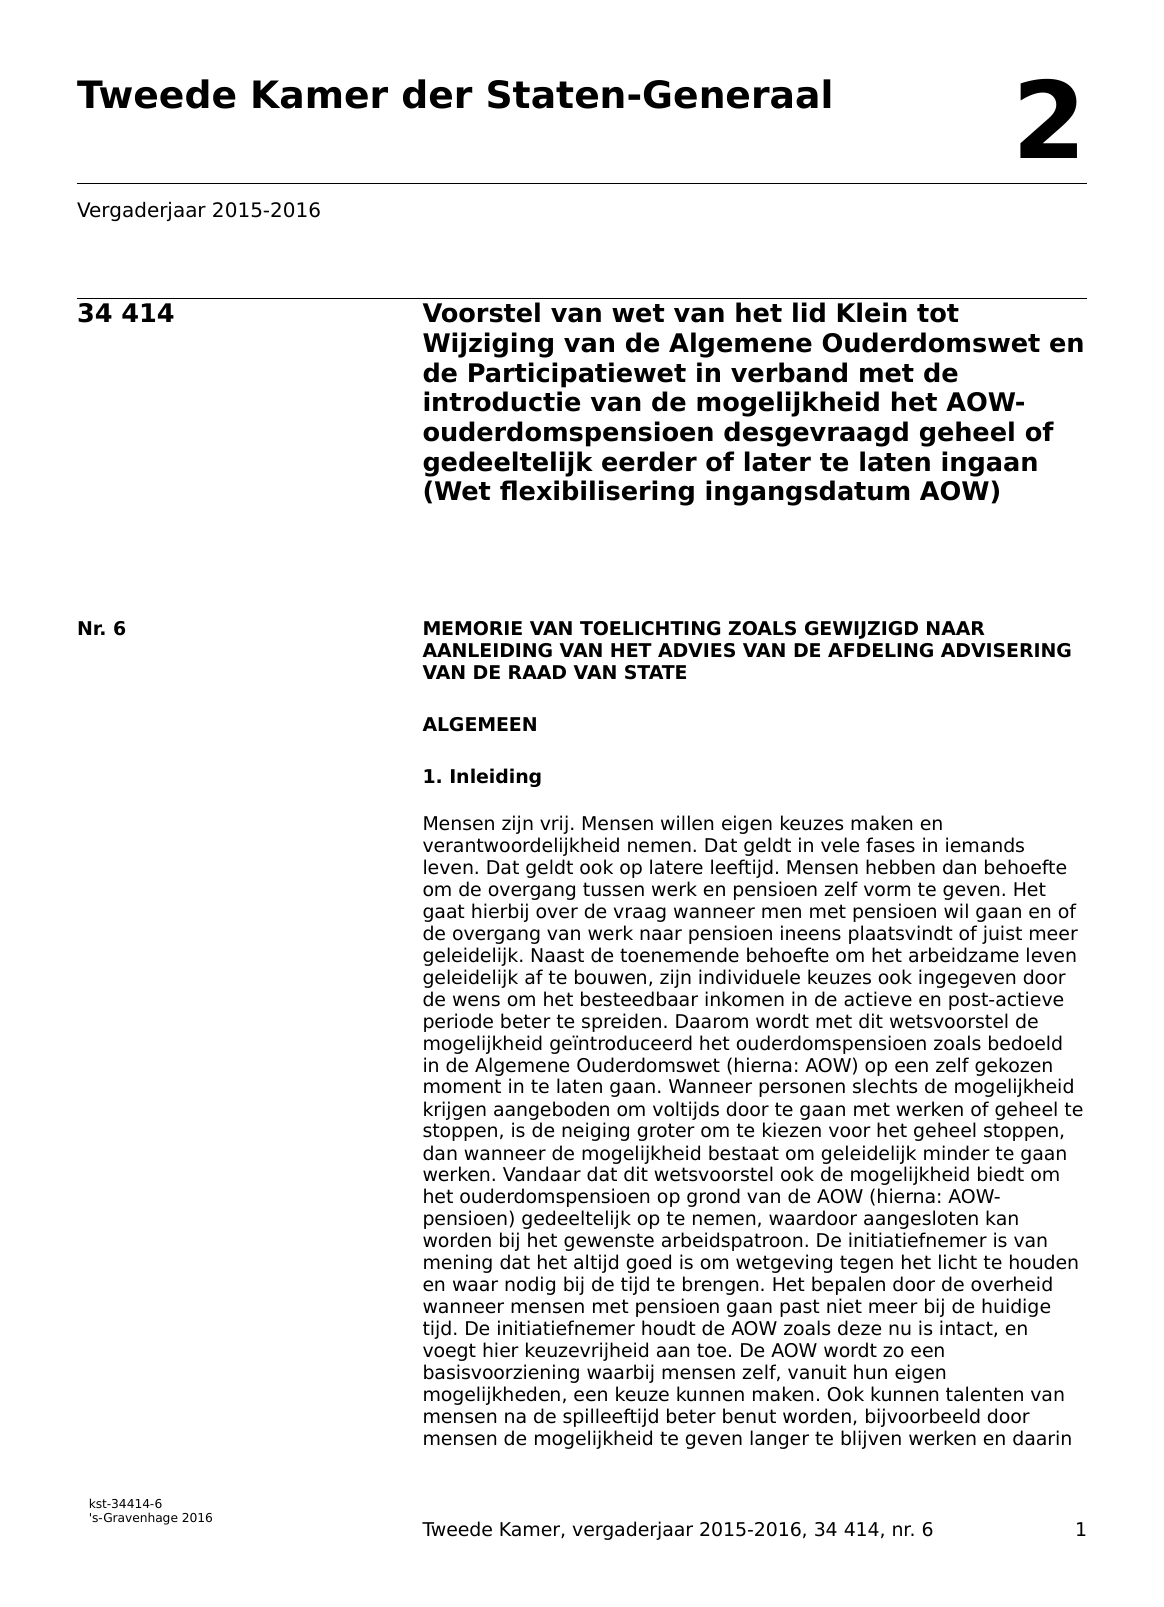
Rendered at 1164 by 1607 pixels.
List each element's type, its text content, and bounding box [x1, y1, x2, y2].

subtitle 34 414 Voorstel van wet van het lid Klein tot Wijziging van de Algemene Ouderdomswet en de Participatiewet in verband met de introductie van de mogelijkheid het AOW-ouderdomspensioen desgevraagd geheel of gedeeltelijk eerder of later te laten ingaan (Wet flexibilisering ingangsdatum AOW) [77, 299, 1087, 507]
table_header 2 [886, 59, 1087, 183]
subtitle 1. Inleiding [422, 766, 1087, 788]
text kst-34414-6 [88, 1497, 323, 1511]
table_cell Vergaderjaar 2015-2016 [77, 184, 1087, 298]
subtitle ALGEMEEN [422, 714, 1087, 736]
text 's-Gravenhage 2016 [88, 1511, 323, 1525]
text Mensen zijn vrij. Mensen willen eigen keuzes maken en verantwoordelijkheid nemen. Dat geldt in vele fases in iemands leven. Dat geldt ook op latere leeftijd. Mensen hebben dan behoefte om de overgang tussen werk en pensioen zelf vorm te geven. Het gaat hierbij over de vraag wanneer men met pensioen wil gaan en of de overgang van werk naar pensioen ineens plaatsvindt of juist meer geleidelijk. Naast de toenemende behoefte om het arbeidzame leven geleidelijk af te bouwen, zijn individuele keuzes ook ingegeven door de wens om het besteedbaar inkomen in de actieve en post-actieve periode beter te spreiden. Daarom wordt met dit wetsvoorstel de mogelijkheid geïntroduceerd het ouderdomspensioen zoals bedoeld in de Algemene Ouderdomswet (hierna: AOW) op een zelf gekozen moment in te laten gaan. Wanneer personen slechts de mogelijkheid krijgen aangeboden om voltijds door te gaan met werken of geheel te stoppen, is de neiging groter om te kiezen voor het geheel stoppen, dan wanneer de mogelijkheid bestaat om geleidelijk minder te gaan werken. Vandaar dat dit wetsvoorstel ook de mogelijkheid biedt om het ouderdomspensioen op grond van de AOW (hierna: AOW-pensioen) gedeeltelijk op te nemen, waardoor aangesloten kan worden bij het gewenste arbeidspatroon. De initiatiefnemer is van mening dat het altijd goed is om wetgeving tegen het licht te houden en waar nodig bij de tijd te brengen. Het bepalen door de overheid wanneer mensen met pensioen gaan past niet meer bij de huidige tijd. De initiatiefnemer houdt de AOW zoals deze nu is intact, en voegt hier keuzevrijheid aan toe. De AOW wordt zo een basisvoorziening waarbij mensen zelf, vanuit hun eigen mogelijkheden, een keuze kunnen maken. Ook kunnen talenten van mensen na de spilleeftijd beter benut worden, bijvoorbeeld door mensen de mogelijkheid te geven langer te blijven werken en daarin [422, 813, 1087, 1450]
subtitle Nr. 6 MEMORIE VAN TOELICHTING ZOALS GEWIJZIGD NAAR AANLEIDING VAN HET ADVIES VAN DE AFDELING ADVISERING VAN DE RAAD VAN STATE [77, 618, 1087, 684]
table_header Tweede Kamer der Staten-Generaal [77, 59, 886, 183]
